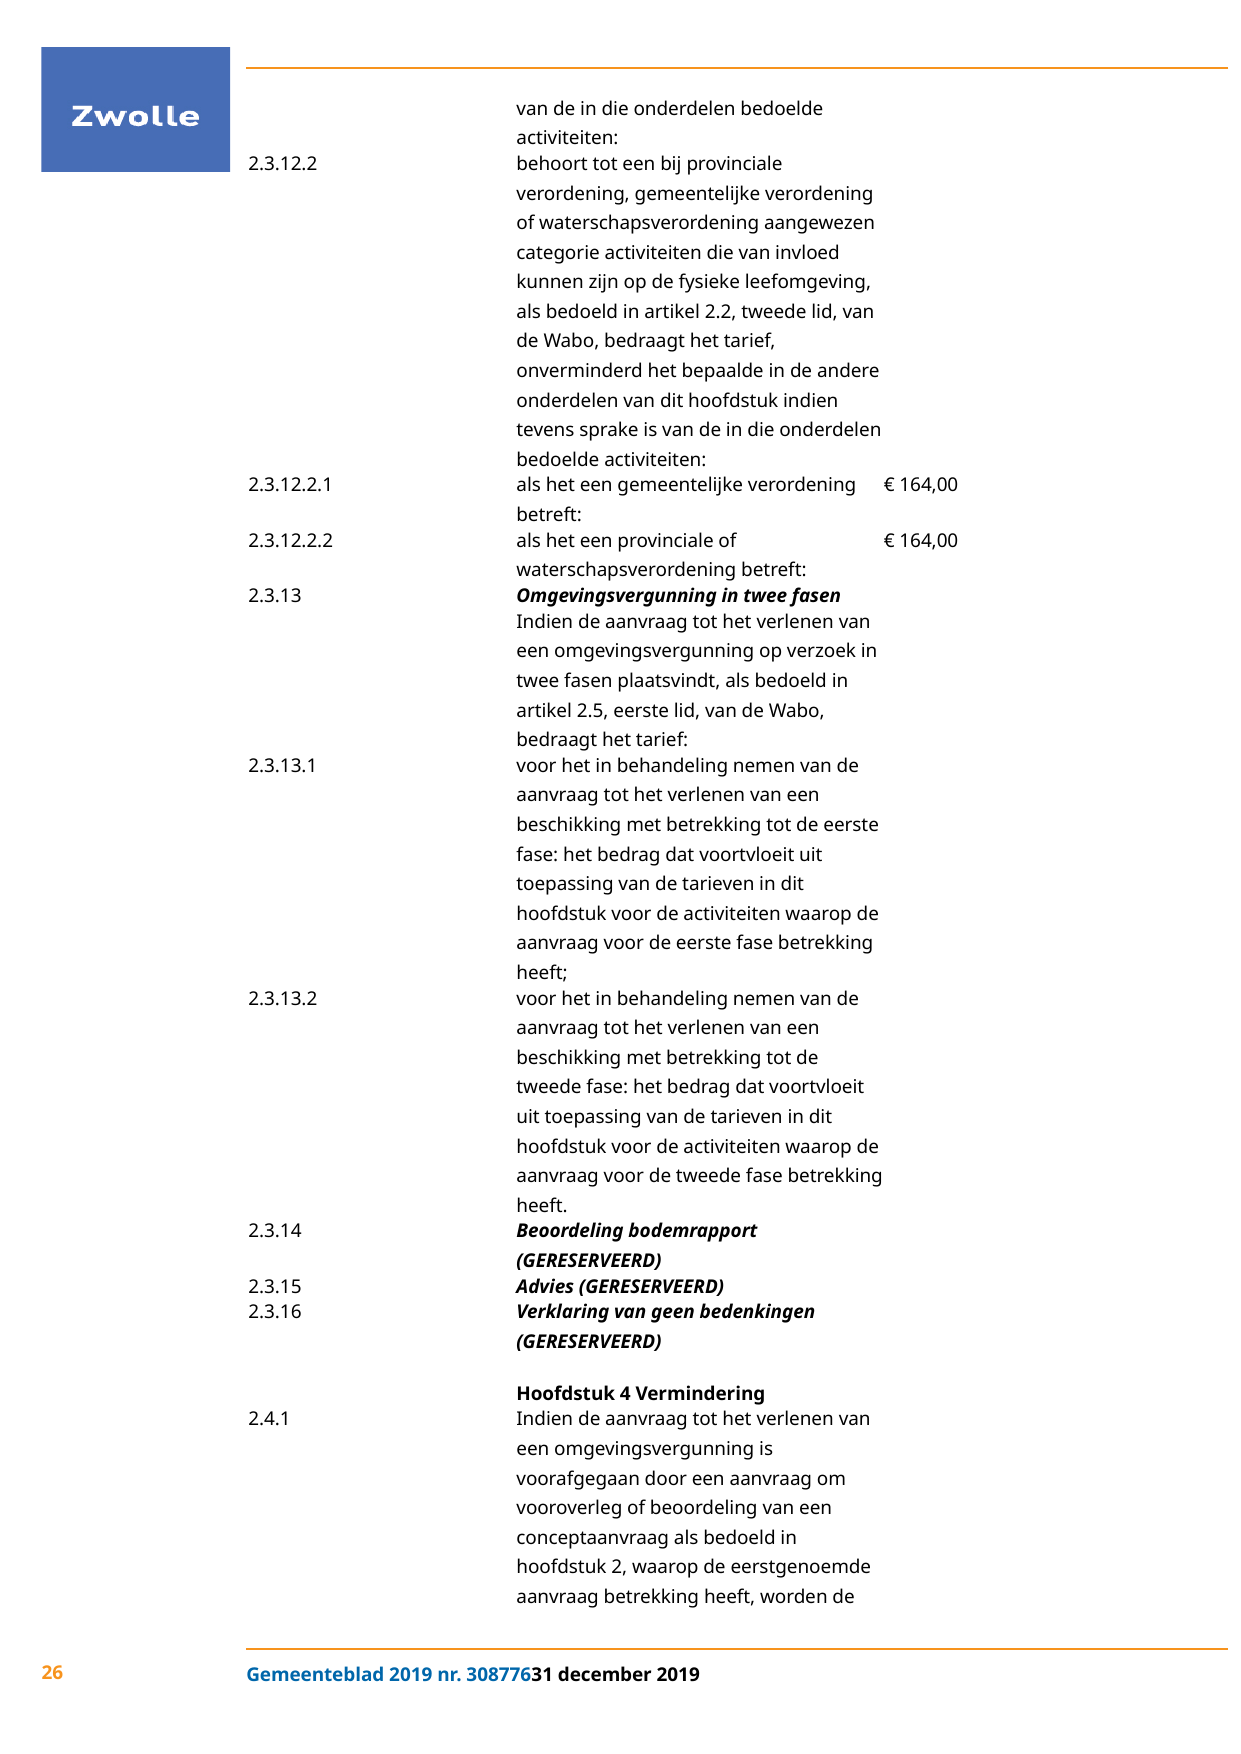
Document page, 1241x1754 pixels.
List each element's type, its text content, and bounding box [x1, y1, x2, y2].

table_cell [248, 608, 516, 752]
table_cell [884, 985, 1152, 1218]
table_cell als het een gemeentelijke verordening betreft: [516, 472, 883, 527]
table_cell Indien de aanvraag tot het verlenen van een omgevingsvergunning is voorafgegaan door een aanvraag om vooroverleg of beoordeling van een conceptaanvraag als bedoeld in hoofdstuk 2, waarop de eerstgenoemde aanvraag betrekking heeft, worden de [516, 1406, 883, 1609]
table_cell 2.3.12.2.1 [248, 472, 516, 527]
table_cell [884, 752, 1152, 985]
table_cell [884, 1380, 1152, 1406]
table_cell [884, 1218, 1152, 1273]
table_cell voor het in behandeling nemen van de aanvraag tot het verlenen van een beschikking met betrekking tot de eerste fase: het bedrag dat voortvloeit uit toepassing van de tarieven in dit hoofdstuk voor de activiteiten waarop de aanvraag voor de eerste fase betrekking heeft; [516, 752, 883, 985]
table_cell Hoofdstuk 4 Vermindering [516, 1380, 883, 1406]
table_cell 2.3.13.1 [248, 752, 516, 985]
table_cell [884, 1354, 1152, 1380]
table_cell 2.3.12.2 [248, 150, 516, 472]
table_cell [884, 95, 1152, 150]
table_cell 2.3.13.2 [248, 985, 516, 1218]
table_cell [248, 95, 516, 150]
table_cell 2.4.1 [248, 1406, 516, 1609]
table_cell van de in die onderdelen bedoelde activiteiten: [516, 95, 883, 150]
table_cell [884, 608, 1152, 752]
table_cell Beoordeling bodemrapport (GERESERVEERD) [516, 1218, 883, 1273]
table_cell [884, 1273, 1152, 1299]
table_cell Omgevingsvergunning in twee fasen [516, 582, 883, 608]
table_cell [884, 1406, 1152, 1609]
table_cell € 164,00 [884, 527, 1152, 582]
table_cell 2.3.14 [248, 1218, 516, 1273]
table_cell behoort tot een bij provinciale verordening, gemeentelijke verordening of waterschapsverordening aangewezen categorie activiteiten die van invloed kunnen zijn op de fysieke leefomgeving, als bedoeld in artikel 2.2, tweede lid, van de Wabo, bedraagt het tarief, onverminderd het bepaalde in de andere onderdelen van dit hoofdstuk indien tevens sprake is van de in die onderdelen bedoelde activiteiten: [516, 150, 883, 472]
table_cell 2.3.13 [248, 582, 516, 608]
table_cell [516, 1354, 883, 1380]
table_cell € 164,00 [884, 472, 1152, 527]
table_cell [884, 150, 1152, 472]
table_cell [884, 582, 1152, 608]
table_cell Indien de aanvraag tot het verlenen van een omgevingsvergunning op verzoek in twee fasen plaatsvindt, als bedoeld in artikel 2.5, eerste lid, van de Wabo, bedraagt het tarief: [516, 608, 883, 752]
table_cell voor het in behandeling nemen van de aanvraag tot het verlenen van een beschikking met betrekking tot de tweede fase: het bedrag dat voortvloeit uit toepassing van de tarieven in dit hoofdstuk voor de activiteiten waarop de aanvraag voor de tweede fase betrekking heeft. [516, 985, 883, 1218]
table_cell [248, 1354, 516, 1380]
table_cell [884, 1299, 1152, 1354]
table_cell [248, 1380, 516, 1406]
table_cell als het een provinciale of waterschapsverordening betreft: [516, 527, 883, 582]
table_cell Advies (GERESERVEERD) [516, 1273, 883, 1299]
table_cell 2.3.16 [248, 1299, 516, 1354]
table_cell 2.3.12.2.2 [248, 527, 516, 582]
table_cell Verklaring van geen bedenkingen (GERESERVEERD) [516, 1299, 883, 1354]
table_cell 2.3.15 [248, 1273, 516, 1299]
picture [41, 47, 231, 172]
